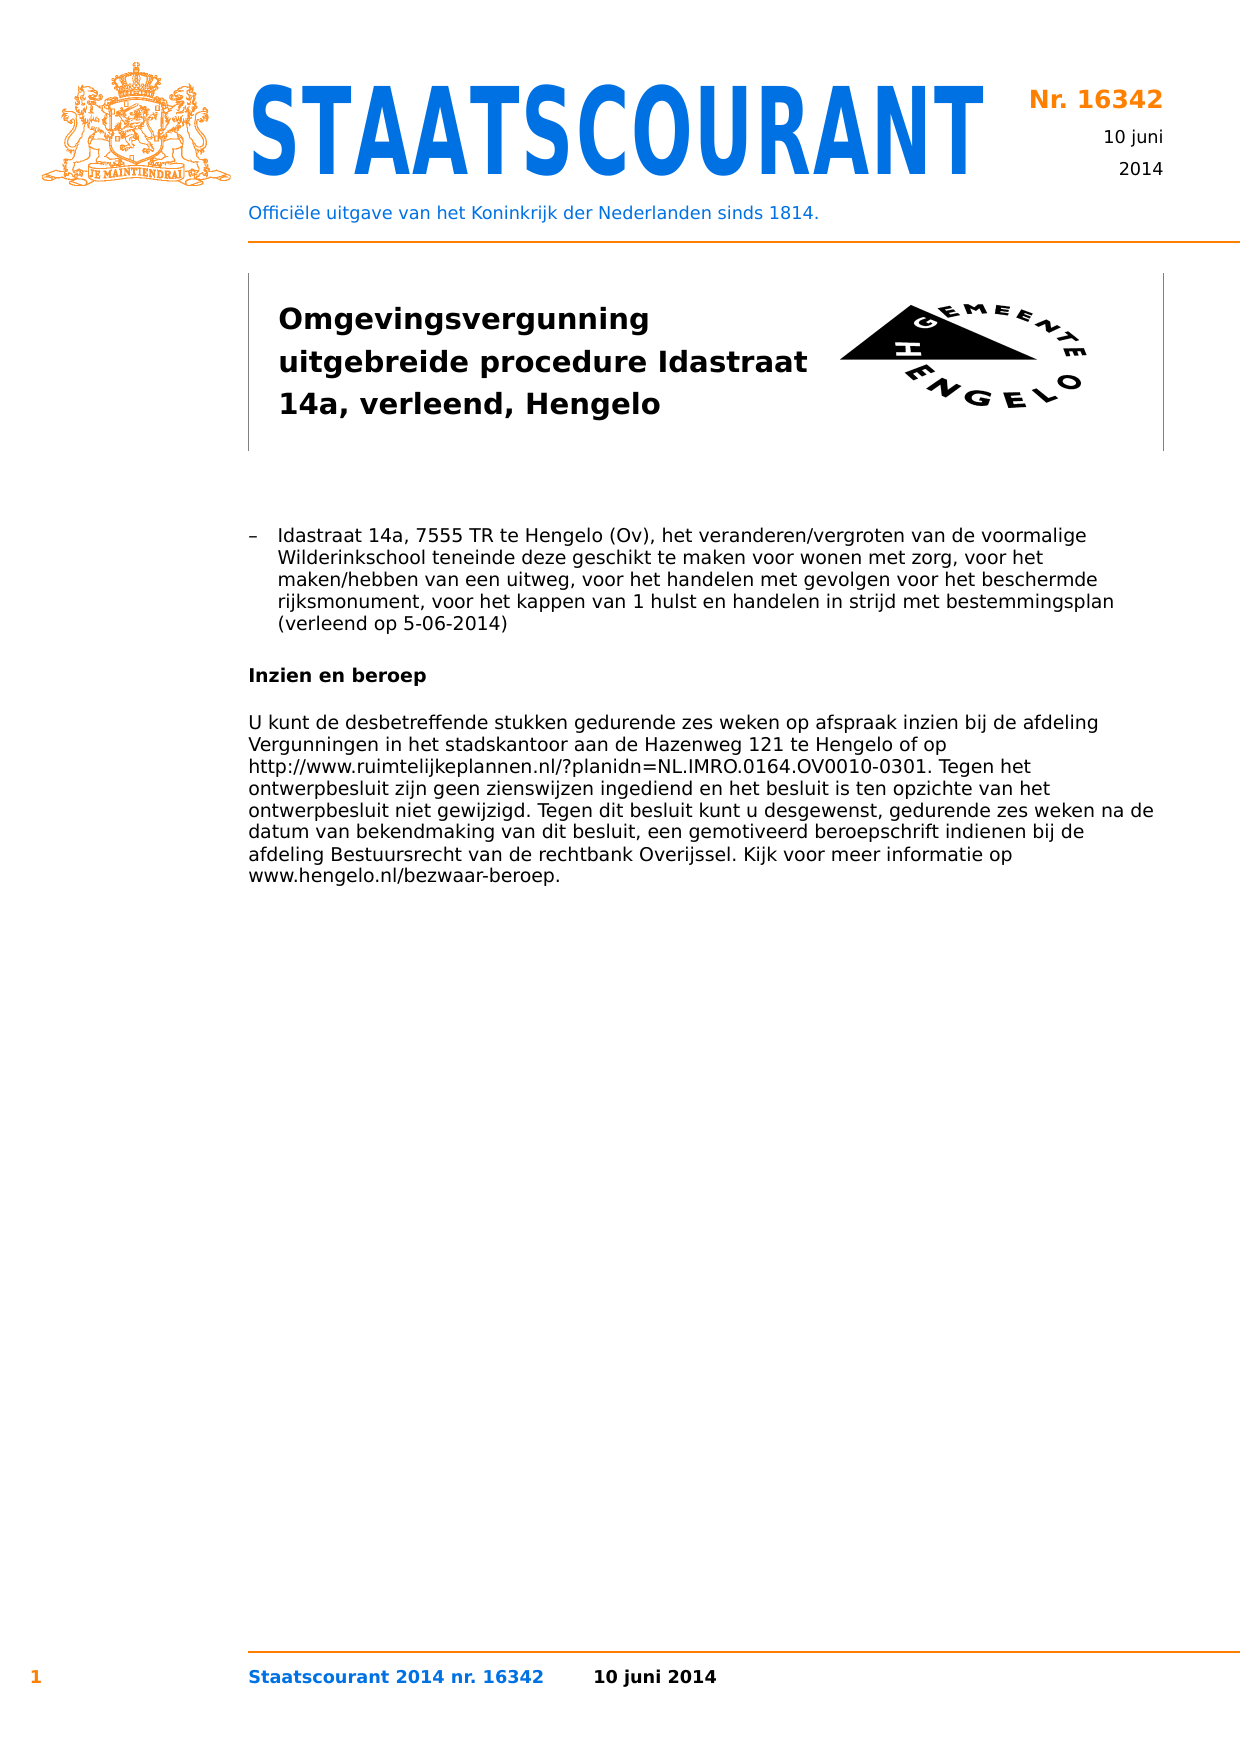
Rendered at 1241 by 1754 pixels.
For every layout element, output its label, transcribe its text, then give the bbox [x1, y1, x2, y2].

subtitle Omgevingsvergunning uitgebreide procedure Idastraat 14a, verleend, Hengelo [249, 273, 1163, 451]
table_cell Officiële uitgave van het Koninkrijk der Nederlanden sinds 1814. [248, 203, 1240, 241]
picture [41, 62, 231, 186]
text – Idastraat 14a, 7555 TR te Hengelo (Ov), het veranderen/vergroten van de voormalige Wilderinkschool teneinde deze geschikt te maken voor wonen met zorg, voor het maken/hebben van een uitweg, voor het handelen met gevolgen voor het beschermde rijksmonument, voor het kappen van 1 hulst en handelen in strijd met bestemmingsplan (verleend op 5-06-2014) [248, 525, 1163, 634]
table_cell 10 juni [998, 121, 1240, 153]
table_header STAATSCOURANT [248, 62, 998, 203]
table_cell 2014 [998, 153, 1240, 203]
table_header [25, 62, 248, 241]
table_header Nr. 16342 [998, 62, 1240, 121]
subtitle Inzien en beroep [248, 664, 1163, 687]
text U kunt de desbetreffende stukken gedurende zes weken op afspraak inzien bij de afdeling Vergunningen in het stadskantoor aan de Hazenweg 121 te Hengelo of op http://www.ruimtelijkeplannen.nl/?planidn=NL.IMRO.0164.OV0010-0301. Tegen het ontwerpbesluit zijn geen zienswijzen ingediend en het besluit is ten opzichte van het ontwerpbesluit niet gewijzigd. Tegen dit besluit kunt u desgewenst, gedurende zes weken na de datum van bekendmaking van dit besluit, een gemotiveerd beroepschrift indienen bij de afdeling Bestuursrecht van de rechtbank Overijssel. Kijk voor meer informatie op www.hengelo.nl/bezwaar-beroep. [248, 712, 1163, 887]
picture [838, 302, 1134, 409]
